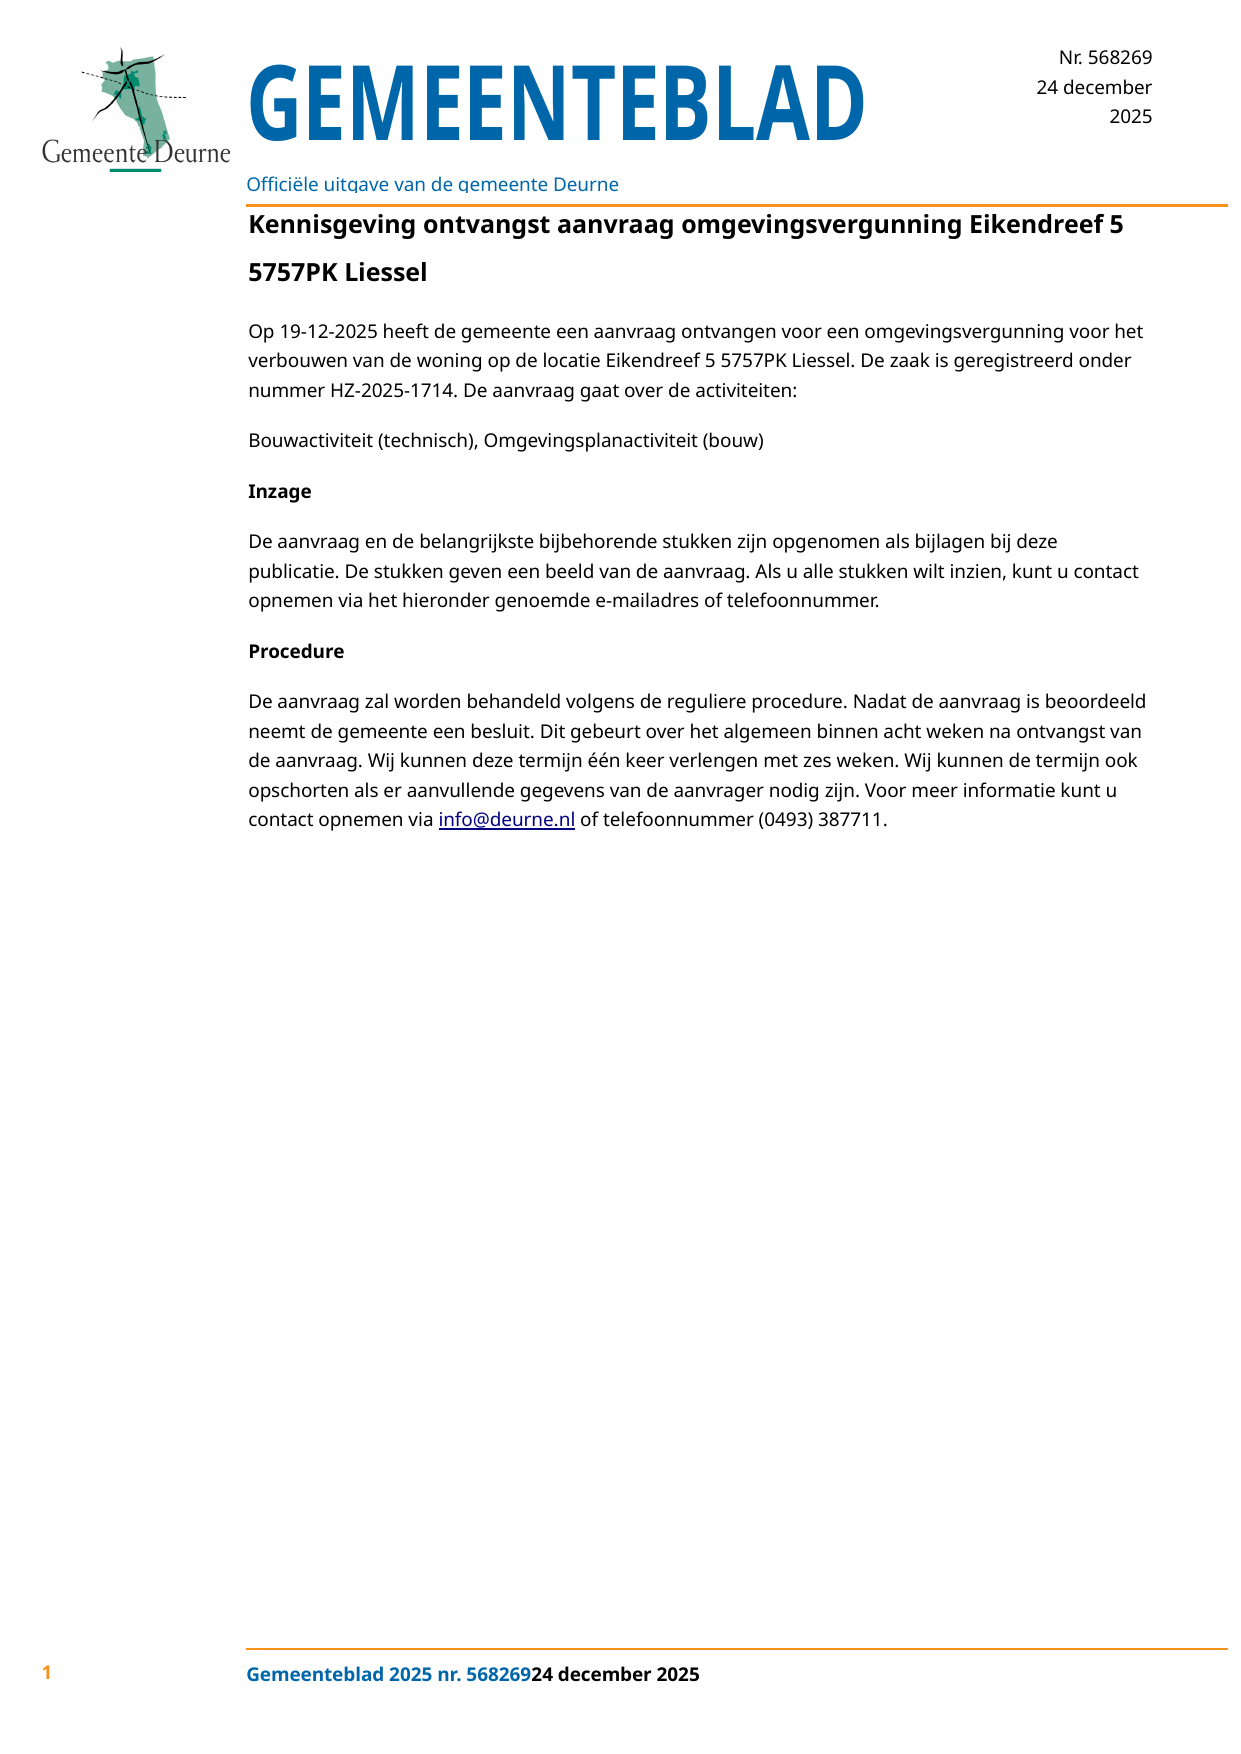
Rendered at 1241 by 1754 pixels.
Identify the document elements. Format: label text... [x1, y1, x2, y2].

text Op 19-12-2025 heeft de gemeente een aanvraag ontvangen voor een omgevingsvergunning voor het verbouwen van de woning op de locatie Eikendreef 5 5757PK Liessel. De zaak is geregistreerd onder nummer HZ-2025-1714. De aanvraag gaat over de activiteiten: [248, 318, 1152, 403]
text Bouwactiviteit (technisch), Omgevingsplanactiviteit (bouw) [248, 427, 1152, 453]
text De aanvraag en de belangrijkste bijbehorende stukken zijn opgenomen als bijlagen bij deze publicatie. De stukken geven een beeld van de aanvraag. Als u alle stukken wilt inzien, kunt u contact opnemen via het hieronder genoemde e-mailadres of telefoonnummer. [248, 528, 1152, 613]
text De aanvraag zal worden behandeld volgens de reguliere procedure. Nadat de aanvraag is beoordeeld neemt de gemeente een besluit. Dit gebeurt over het algemeen binnen acht weken na ontvangst van de aanvraag. Wij kunnen deze termijn één keer verlengen met zes weken. Wij kunnen de termijn ook opschorten als er aanvullende gegevens van de aanvrager nodig zijn. Voor meer informatie kunt u contact opnemen via info@deurne.nl of telefoonnummer (0493) 387711. [248, 688, 1152, 832]
picture [41, 47, 231, 172]
text Procedure [248, 638, 1152, 664]
text Inzage [248, 478, 1152, 504]
text Kennisgeving ontvangst aanvraag omgevingsvergunning Eikendreef 5 5757PK Liessel [248, 207, 1152, 288]
